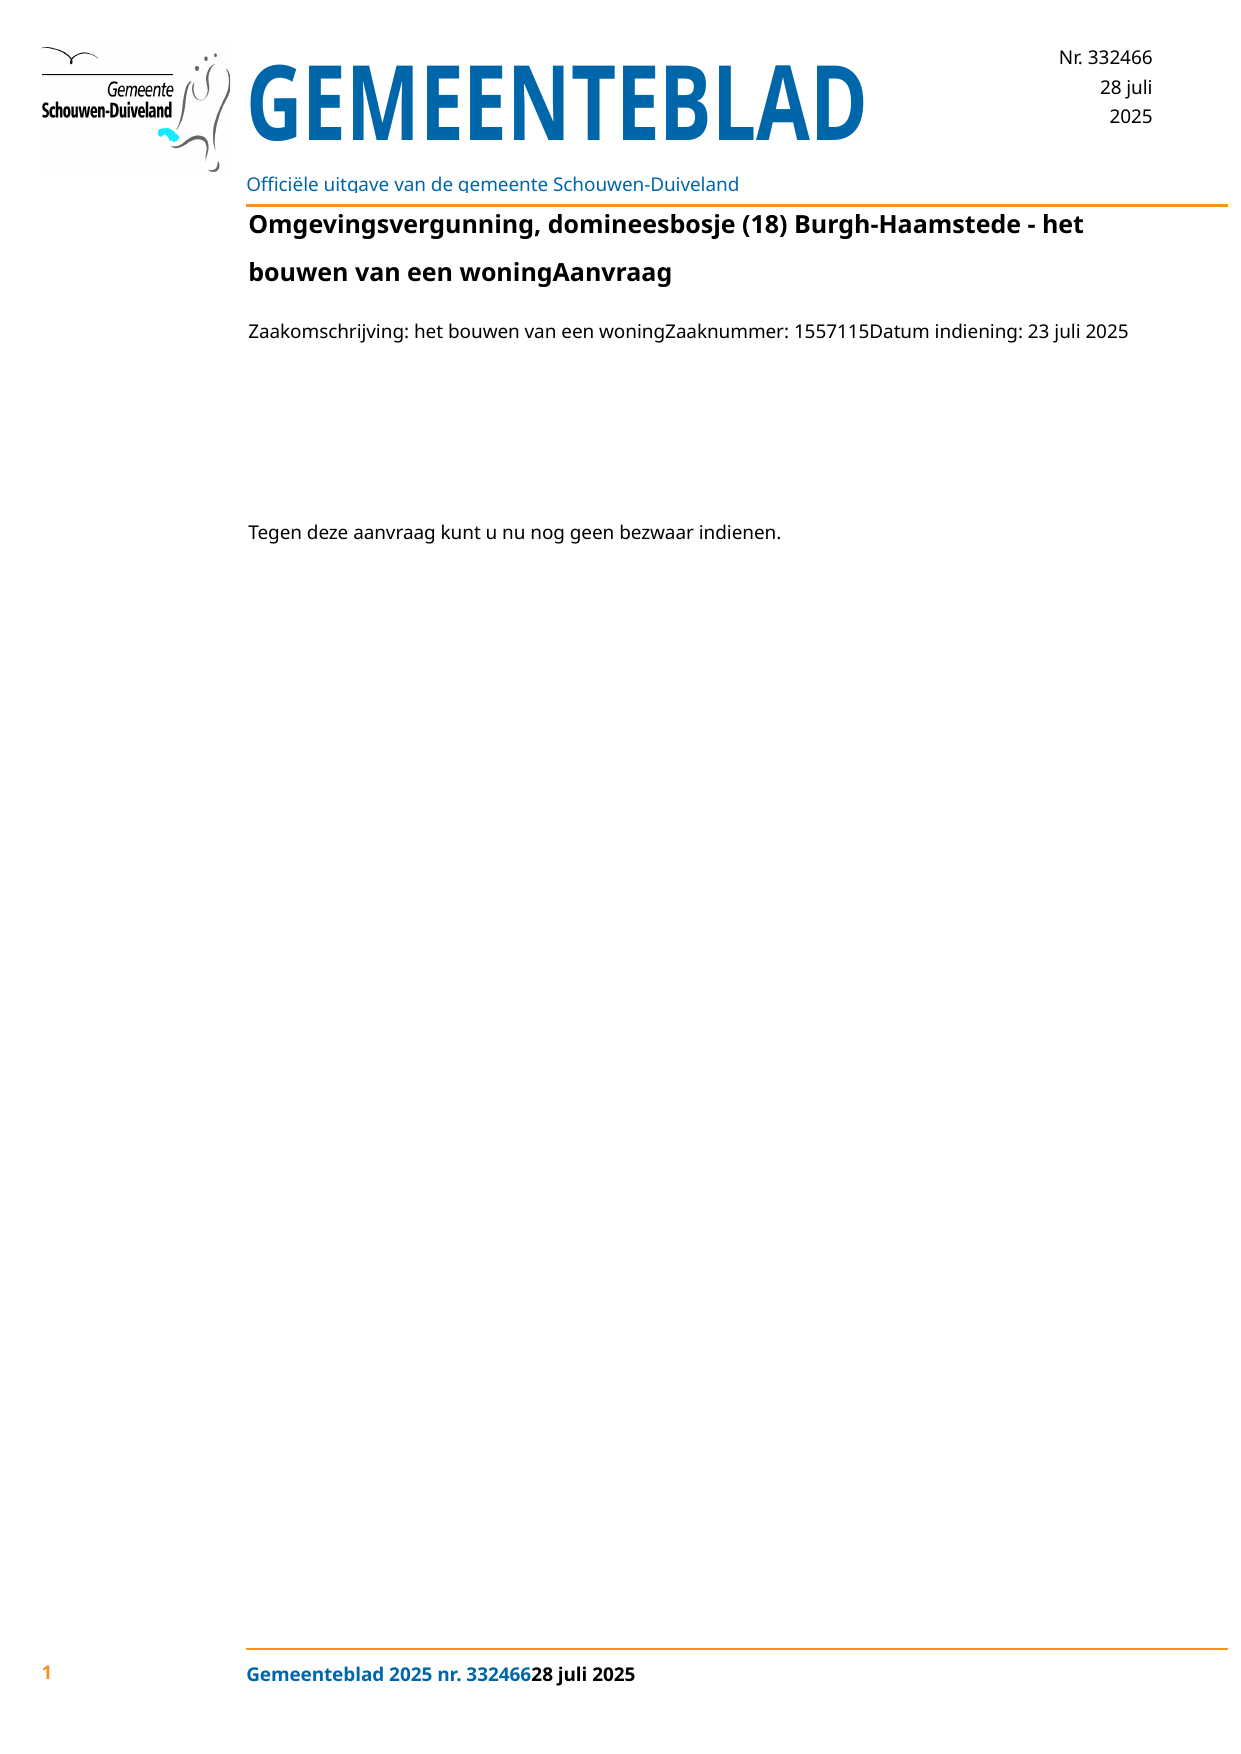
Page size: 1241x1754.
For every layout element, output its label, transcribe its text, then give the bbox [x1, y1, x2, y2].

text Zaakomschrijving: het bouwen van een woningZaaknummer: 1557115Datum indiening: 23 juli 2025 [248, 318, 1152, 344]
text Tegen deze aanvraag kunt u nu nog geen bezwaar indienen. [248, 519, 1152, 545]
picture [41, 47, 231, 172]
text Omgevingsvergunning, domineesbosje (18) Burgh-Haamstede - het bouwen van een woningAanvraag [248, 207, 1152, 288]
